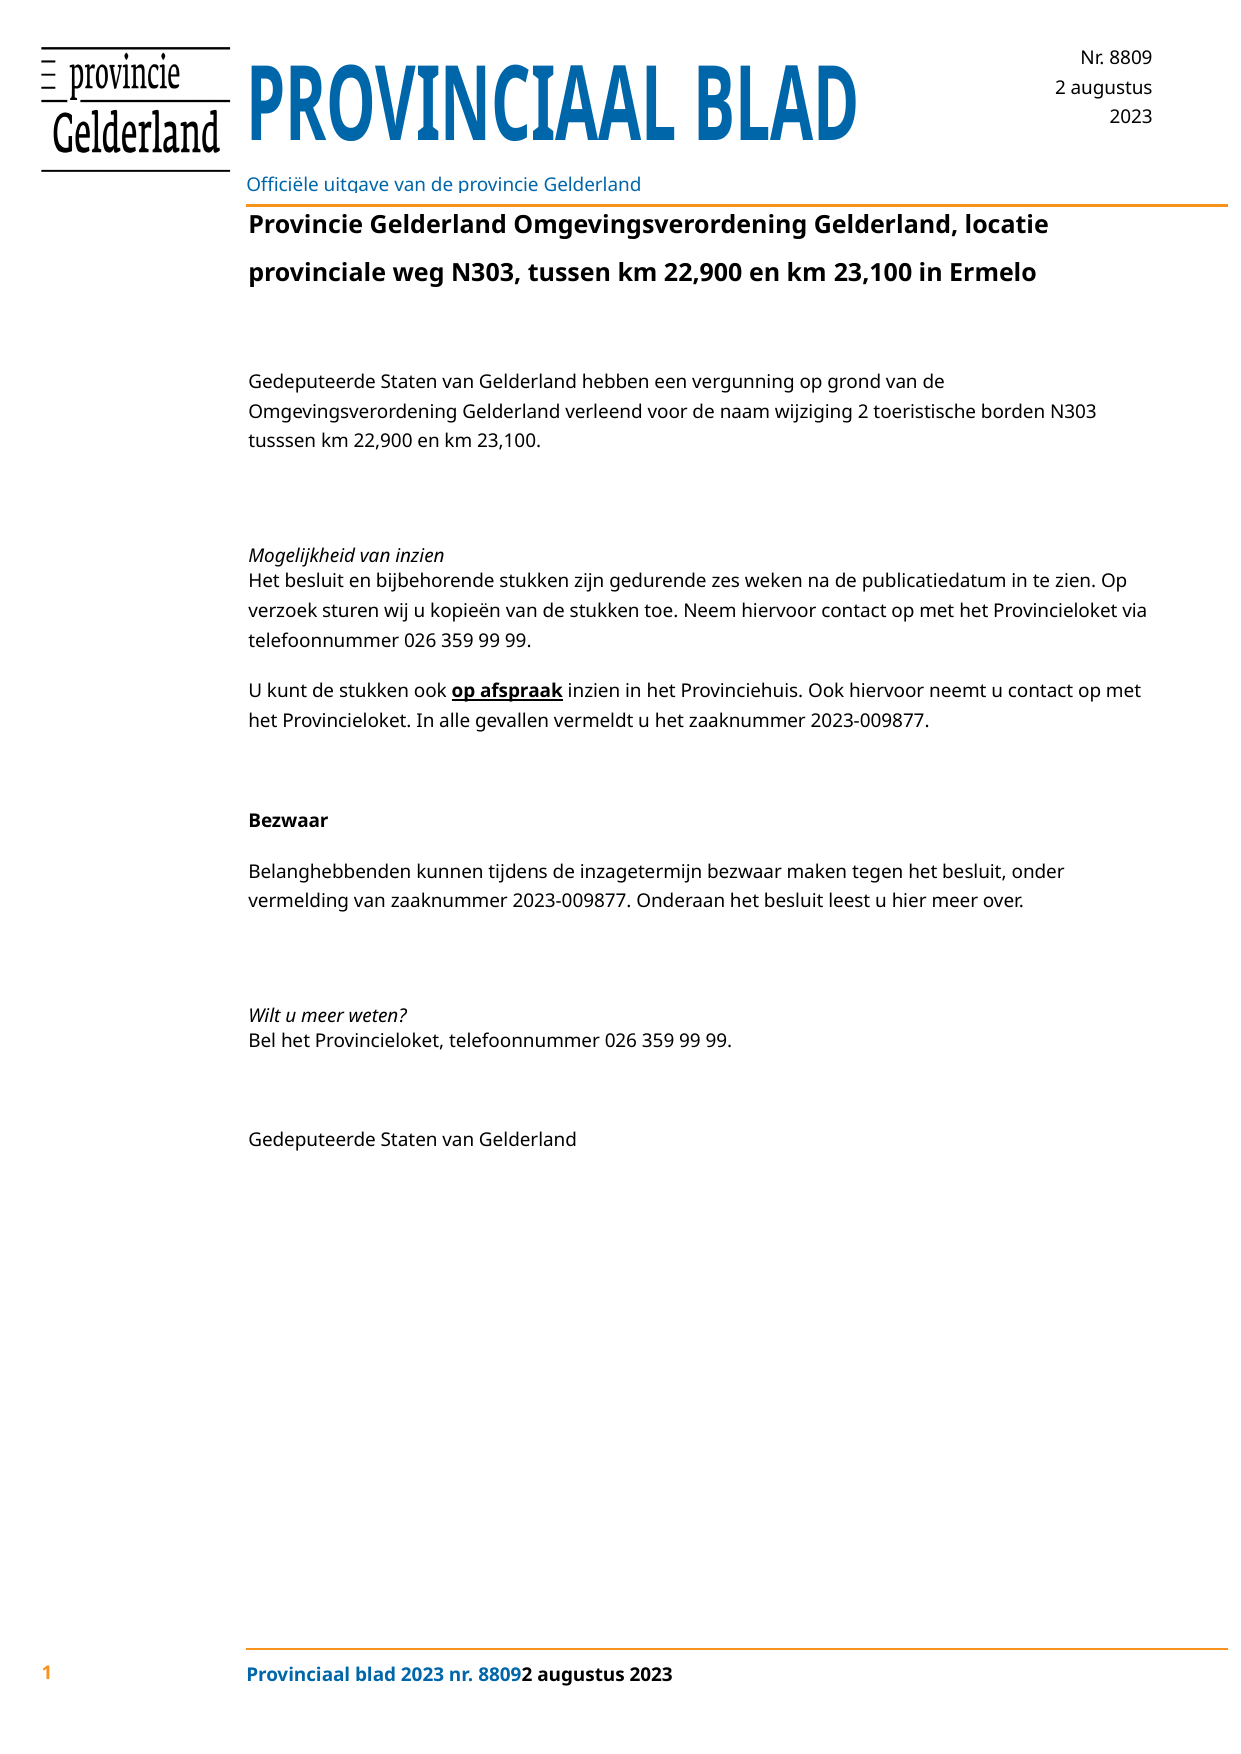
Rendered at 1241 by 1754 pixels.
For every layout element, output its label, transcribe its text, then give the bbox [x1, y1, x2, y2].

text Bezwaar [248, 808, 1152, 833]
text Provincie Gelderland Omgevingsverordening Gelderland, locatie provinciale weg N303, tussen km 22,900 en km 23,100 in Ermelo [248, 207, 1152, 288]
text Wilt u meer weten? [248, 1002, 1152, 1028]
text Belanghebbenden kunnen tijdens de inzagetermijn bezwaar maken tegen het besluit, onder vermelding van zaaknummer 2023-009877. Onderaan het besluit leest u hier meer over. [248, 858, 1152, 913]
text Mogelijkheid van inzien [248, 542, 1152, 568]
text U kunt de stukken ook op afspraak inzien in het Provinciehuis. Ook hiervoor neemt u contact op met het Provincieloket. In alle gevallen vermeldt u het zaaknummer 2023-009877. [248, 677, 1152, 732]
text Bel het Provincieloket, telefoonnummer 026 359 99 99. [248, 1028, 1152, 1053]
text Gedeputeerde Staten van Gelderland hebben een vergunning op grond van de Omgevingsverordening Gelderland verleend voor de naam wijziging 2 toeristische borden N303 tusssen km 22,900 en km 23,100. [248, 368, 1152, 453]
text Het besluit en bijbehorende stukken zijn gedurende zes weken na de publicatiedatum in te zien. Op verzoek sturen wij u kopieën van de stukken toe. Neem hiervoor contact op met het Provincieloket via telefoonnummer 026 359 99 99. [248, 568, 1152, 652]
picture [41, 47, 231, 172]
text Gedeputeerde Staten van Gelderland [248, 1126, 1152, 1152]
